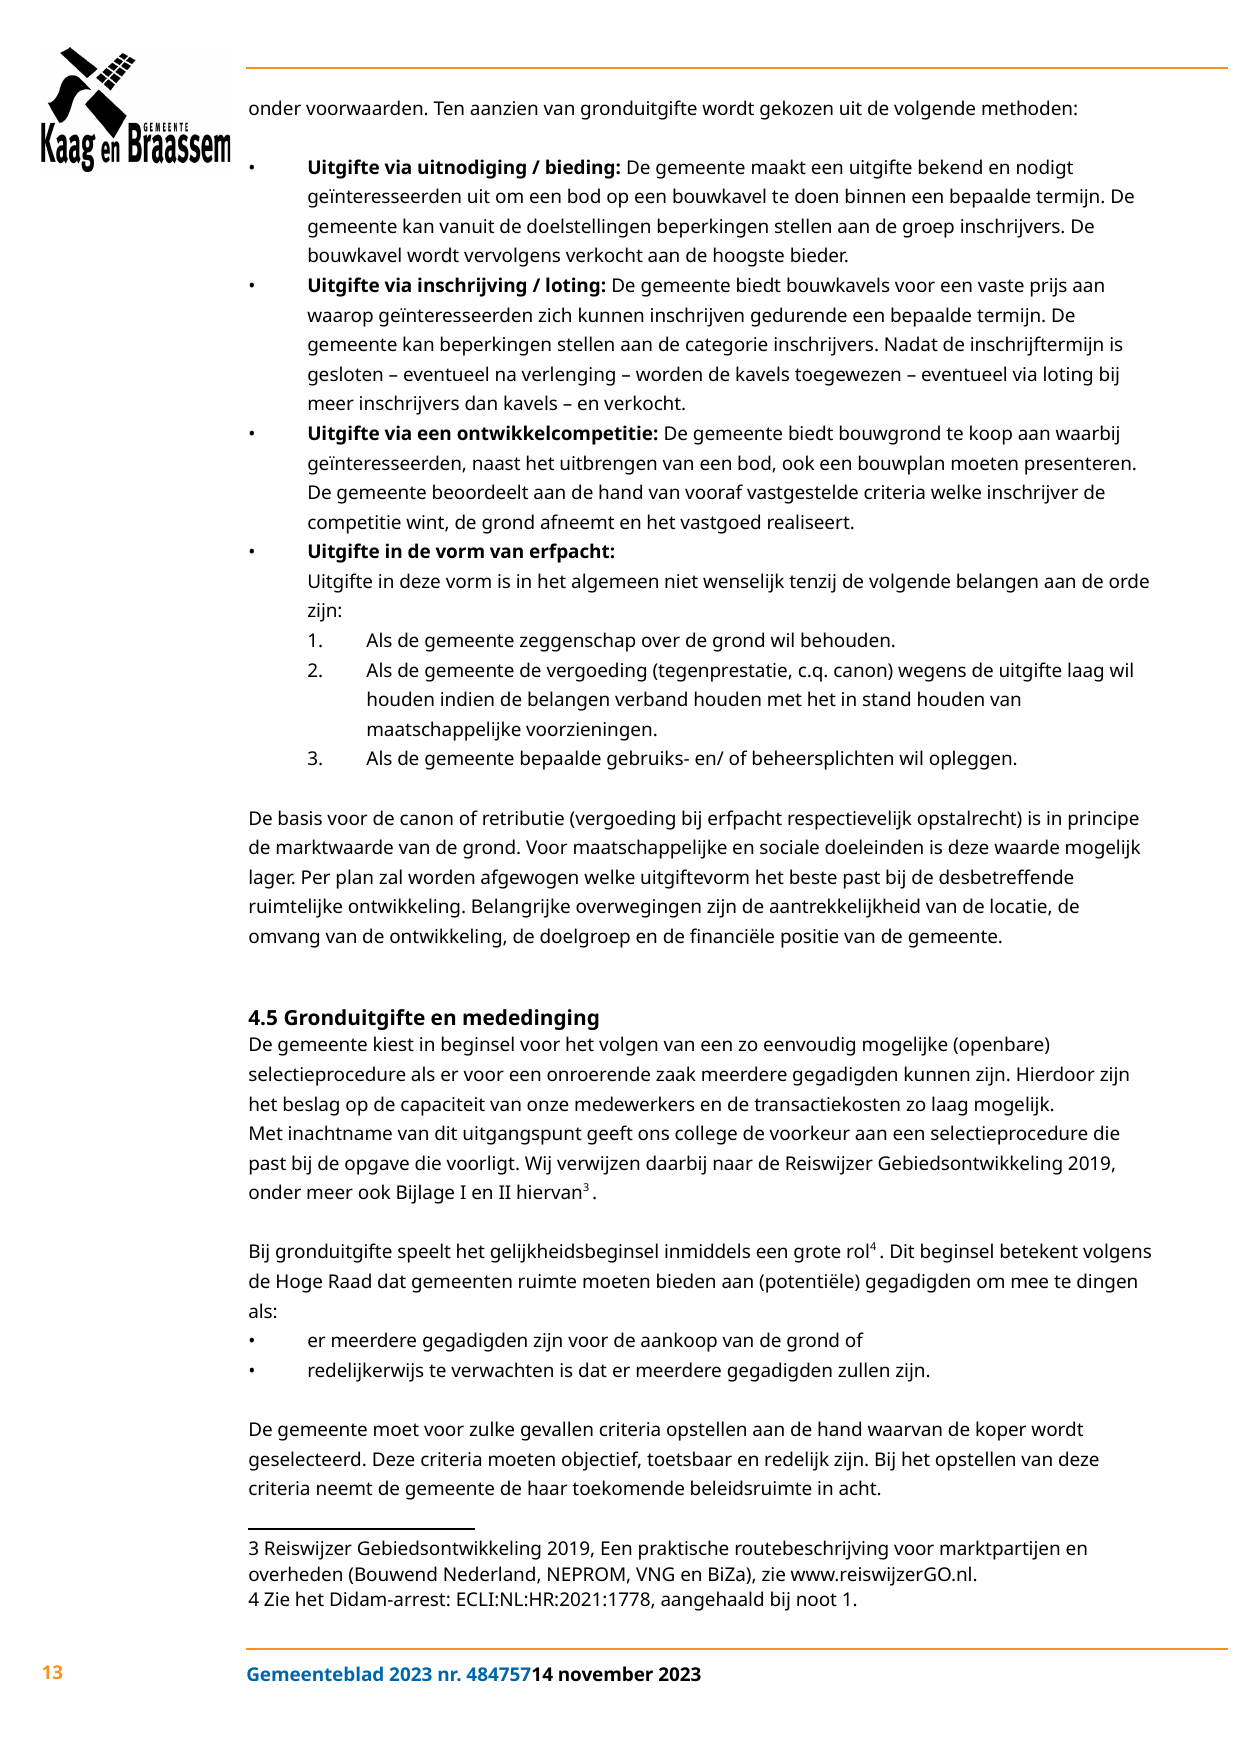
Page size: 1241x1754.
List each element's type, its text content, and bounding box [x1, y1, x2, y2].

list er meerdere gegadigden zijn voor de aankoop van de grond of [248, 1327, 1152, 1353]
list Als de gemeente bepaalde gebruiks- en/ of beheersplichten wil opleggen. [307, 746, 1152, 771]
text onder voorwaarden. Ten aanzien van gronduitgifte wordt gekozen uit de volgende methoden: [248, 95, 1152, 121]
text Reiswijzer Gebiedsontwikkeling 2019, Een praktische routebeschrijving voor marktpartijen en overheden (Bouwend Nederland, NEPROM, VNG en BiZa), zie www.reiswijzerGO.nl. [248, 1535, 1152, 1586]
list Uitgifte in deze vorm is in het algemeen niet wenselijk tenzij de volgende belangen aan de orde zijn: [248, 568, 1152, 623]
text Bij gronduitgifte speelt het gelijkheidsbeginsel inmiddels een grote rol. Dit beginsel betekent volgens de Hoge Raad dat gemeenten ruimte moeten bieden aan (potentiële) gegadigden om mee te dingen als: [248, 1239, 1152, 1323]
text Met inachtname van dit uitgangspunt geeft ons college de voorkeur aan een selectieprocedure die past bij de opgave die voorligt. Wij verwijzen daarbij naar de Reiswijzer Gebiedsontwikkeling 2019, onder meer ook Bijlage I en II hiervan. [248, 1120, 1152, 1205]
list Als de gemeente zeggenschap over de grond wil behouden. [307, 627, 1152, 653]
list Uitgifte in de vorm van erfpacht: [248, 538, 1152, 564]
list redelijkerwijs te verwachten is dat er meerdere gegadigden zullen zijn. [248, 1357, 1152, 1383]
text De gemeente kiest in beginsel voor het volgen van een zo eenvoudig mogelijke (openbare) selectieprocedure als er voor een onroerende zaak meerdere gegadigden kunnen zijn. Hierdoor zijn het beslag op de capaciteit van onze medewerkers en de transactiekosten zo laag mogelijk. [248, 1032, 1152, 1116]
list Uitgifte via inschrijving / loting: De gemeente biedt bouwkavels voor een vaste prijs aan waarop geïnteresseerden zich kunnen inschrijven gedurende een bepaalde termijn. De gemeente kan beperkingen stellen aan de categorie inschrijvers. Nadat de inschrijftermijn is gesloten – eventueel na verlenging – worden de kavels toegewezen – eventueel via loting bij meer inschrijvers dan kavels – en verkocht. [248, 272, 1152, 416]
list Uitgifte via een ontwikkelcompetitie: De gemeente biedt bouwgrond te koop aan waarbij geïnteresseerden, naast het uitbrengen van een bod, ook een bouwplan moeten presenteren. De gemeente beoordeelt aan de hand van vooraf vastgestelde criteria welke inschrijver de competitie wint, de grond afneemt en het vastgoed realiseert. [248, 420, 1152, 535]
text 4.5 Gronduitgifte en mededinging [248, 1003, 1152, 1032]
text Zie het Didam-arrest: ECLI:NL:HR:2021:1778, aangehaald bij noot 1. [248, 1586, 1152, 1612]
list Uitgifte via uitnodiging / bieding: De gemeente maakt een uitgifte bekend en nodigt geïnteresseerden uit om een bod op een bouwkavel te doen binnen een bepaalde termijn. De gemeente kan vanuit de doelstellingen beperkingen stellen aan de groep inschrijvers. De bouwkavel wordt vervolgens verkocht aan de hoogste bieder. [248, 154, 1152, 268]
text De basis voor de canon of retributie (vergoeding bij erfpacht respectievelijk opstalrecht) is in principe de marktwaarde van de grond. Voor maatschappelijke en sociale doeleinden is deze waarde mogelijk lager. Per plan zal worden afgewogen welke uitgiftevorm het beste past bij de desbetreffende ruimtelijke ontwikkeling. Belangrijke overwegingen zijn de aantrekkelijkheid van de locatie, de omvang van de ontwikkeling, de doelgroep en de financiële positie van de gemeente. [248, 805, 1152, 949]
text De gemeente moet voor zulke gevallen criteria opstellen aan de hand waarvan de koper wordt geselecteerd. Deze criteria moeten objectief, toetsbaar en redelijk zijn. Bij het opstellen van deze criteria neemt de gemeente de haar toekomende beleidsruimte in acht. [248, 1416, 1152, 1501]
list Als de gemeente de vergoeding (tegenprestatie, c.q. canon) wegens de uitgifte laag wil houden indien de belangen verband houden met het in stand houden van maatschappelijke voorzieningen. [307, 657, 1152, 742]
picture [41, 47, 231, 172]
